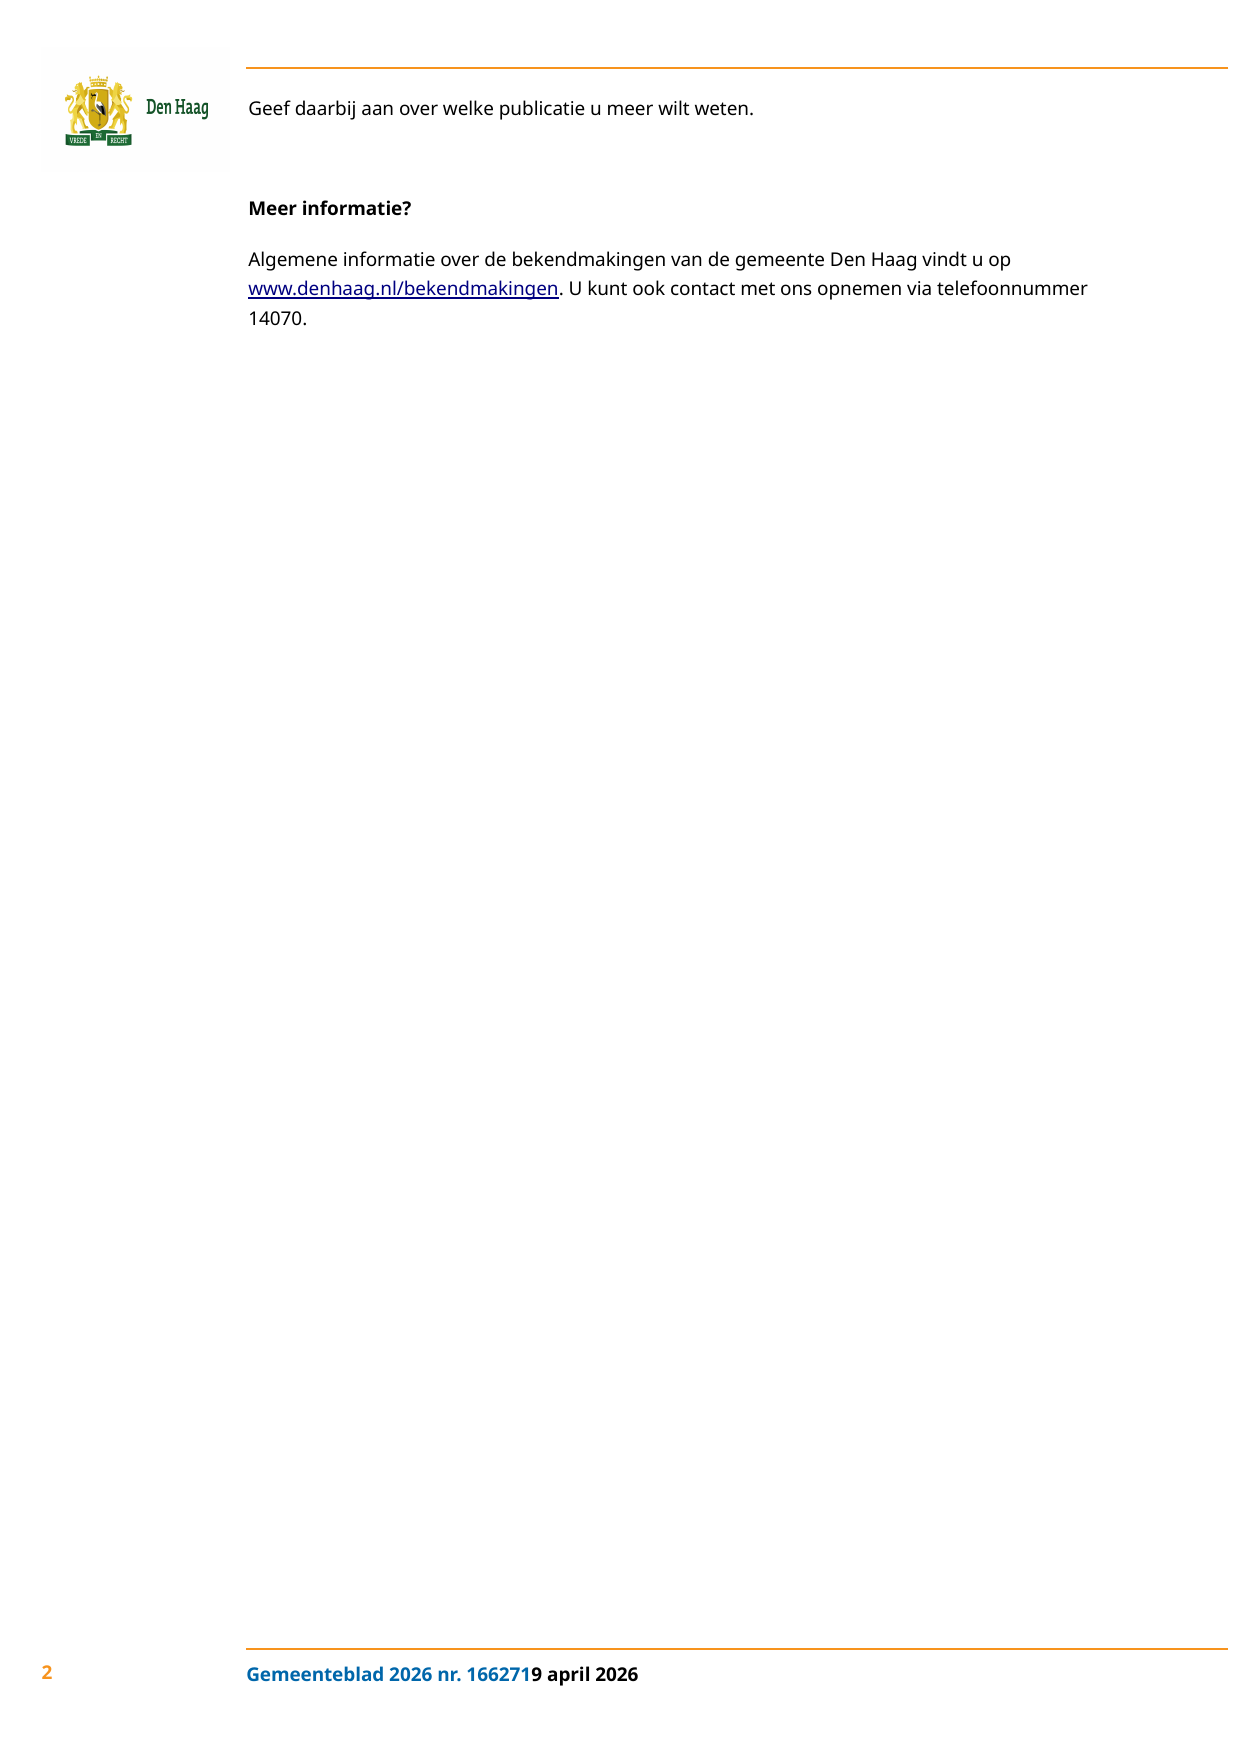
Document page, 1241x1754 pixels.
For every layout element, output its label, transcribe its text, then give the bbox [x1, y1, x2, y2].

picture [41, 47, 231, 172]
text Geef daarbij aan over welke publicatie u meer wilt weten. [248, 95, 1152, 121]
text Meer informatie? [248, 196, 1152, 221]
text Algemene informatie over de bekendmakingen van de gemeente Den Haag vindt u op www.denhaag.nl/bekendmakingen. U kunt ook contact met ons opnemen via telefoonnummer 14070. [248, 246, 1152, 331]
